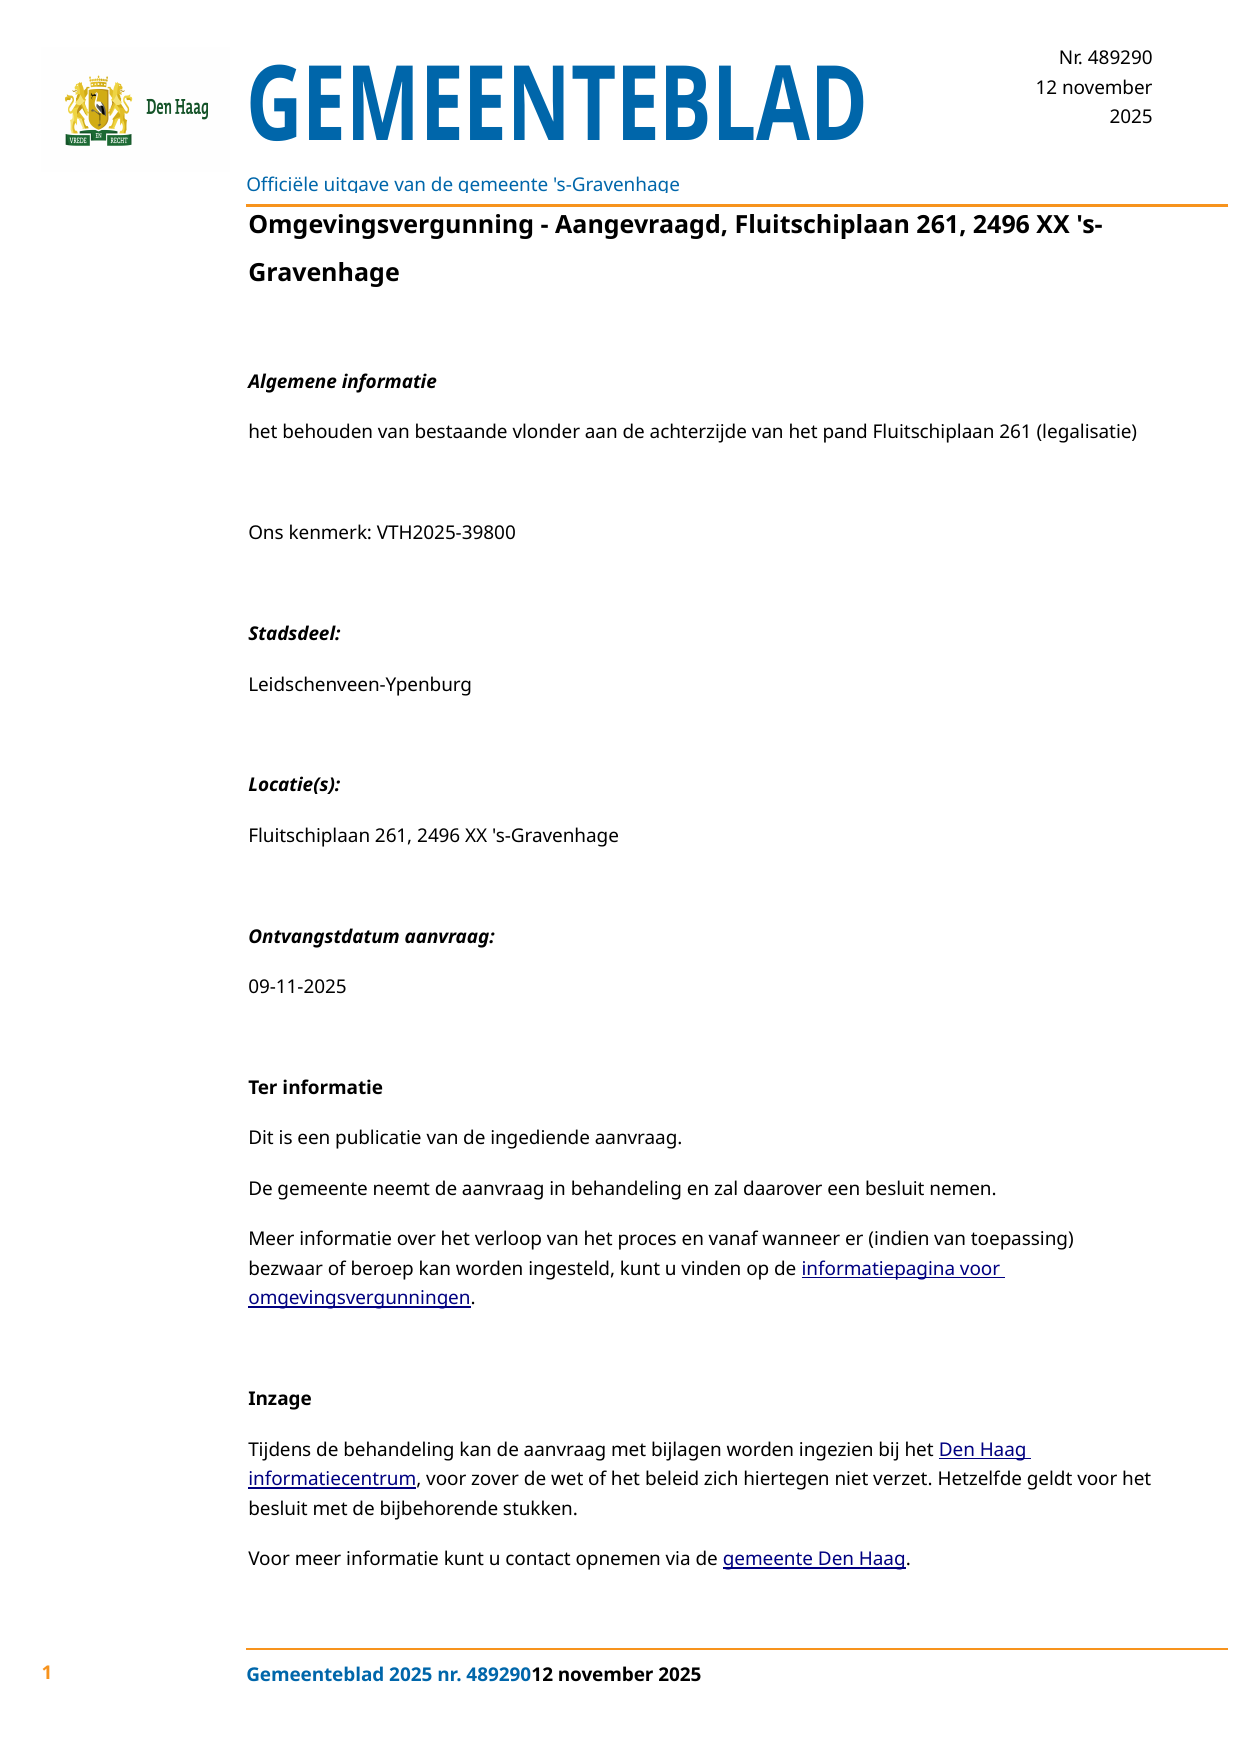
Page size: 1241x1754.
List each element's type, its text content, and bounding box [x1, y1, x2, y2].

text Leidschenveen-Ypenburg [248, 671, 1152, 697]
text Tijdens de behandeling kan de aanvraag met bijlagen worden ingezien bij het Den Haag informatiecentrum, voor zover de wet of het beleid zich hiertegen niet verzet. Hetzelfde geldt voor het besluit met de bijbehorende stukken. [248, 1436, 1152, 1521]
text Inzage [248, 1385, 1152, 1411]
text De gemeente neemt de aanvraag in behandeling en zal daarover een besluit nemen. [248, 1175, 1152, 1201]
text Locatie(s): [248, 772, 1152, 797]
text Stadsdeel: [248, 620, 1152, 646]
text Ons kenmerk: VTH2025-39800 [248, 519, 1152, 545]
text Ontvangstdatum aanvraag: [248, 923, 1152, 949]
text 09-11-2025 [248, 973, 1152, 999]
text Meer informatie over het verloop van het proces en vanaf wanneer er (indien van toepassing) bezwaar of beroep kan worden ingesteld, kunt u vinden op de informatiepagina voor omgevingsvergunningen. [248, 1225, 1152, 1310]
picture [41, 47, 231, 172]
text Algemene informatie [248, 368, 1152, 394]
text het behouden van bestaande vlonder aan de achterzijde van het pand Fluitschiplaan 261 (legalisatie) [248, 419, 1152, 444]
text Ter informatie [248, 1074, 1152, 1100]
text Voor meer informatie kunt u contact opnemen via de gemeente Den Haag. [248, 1545, 1152, 1571]
text Dit is een publicatie van de ingediende aanvraag. [248, 1124, 1152, 1150]
text Omgevingsvergunning - Aangevraagd, Fluitschiplaan 261, 2496 XX 's-Gravenhage [248, 207, 1152, 288]
text Fluitschiplaan 261, 2496 XX 's-Gravenhage [248, 822, 1152, 848]
